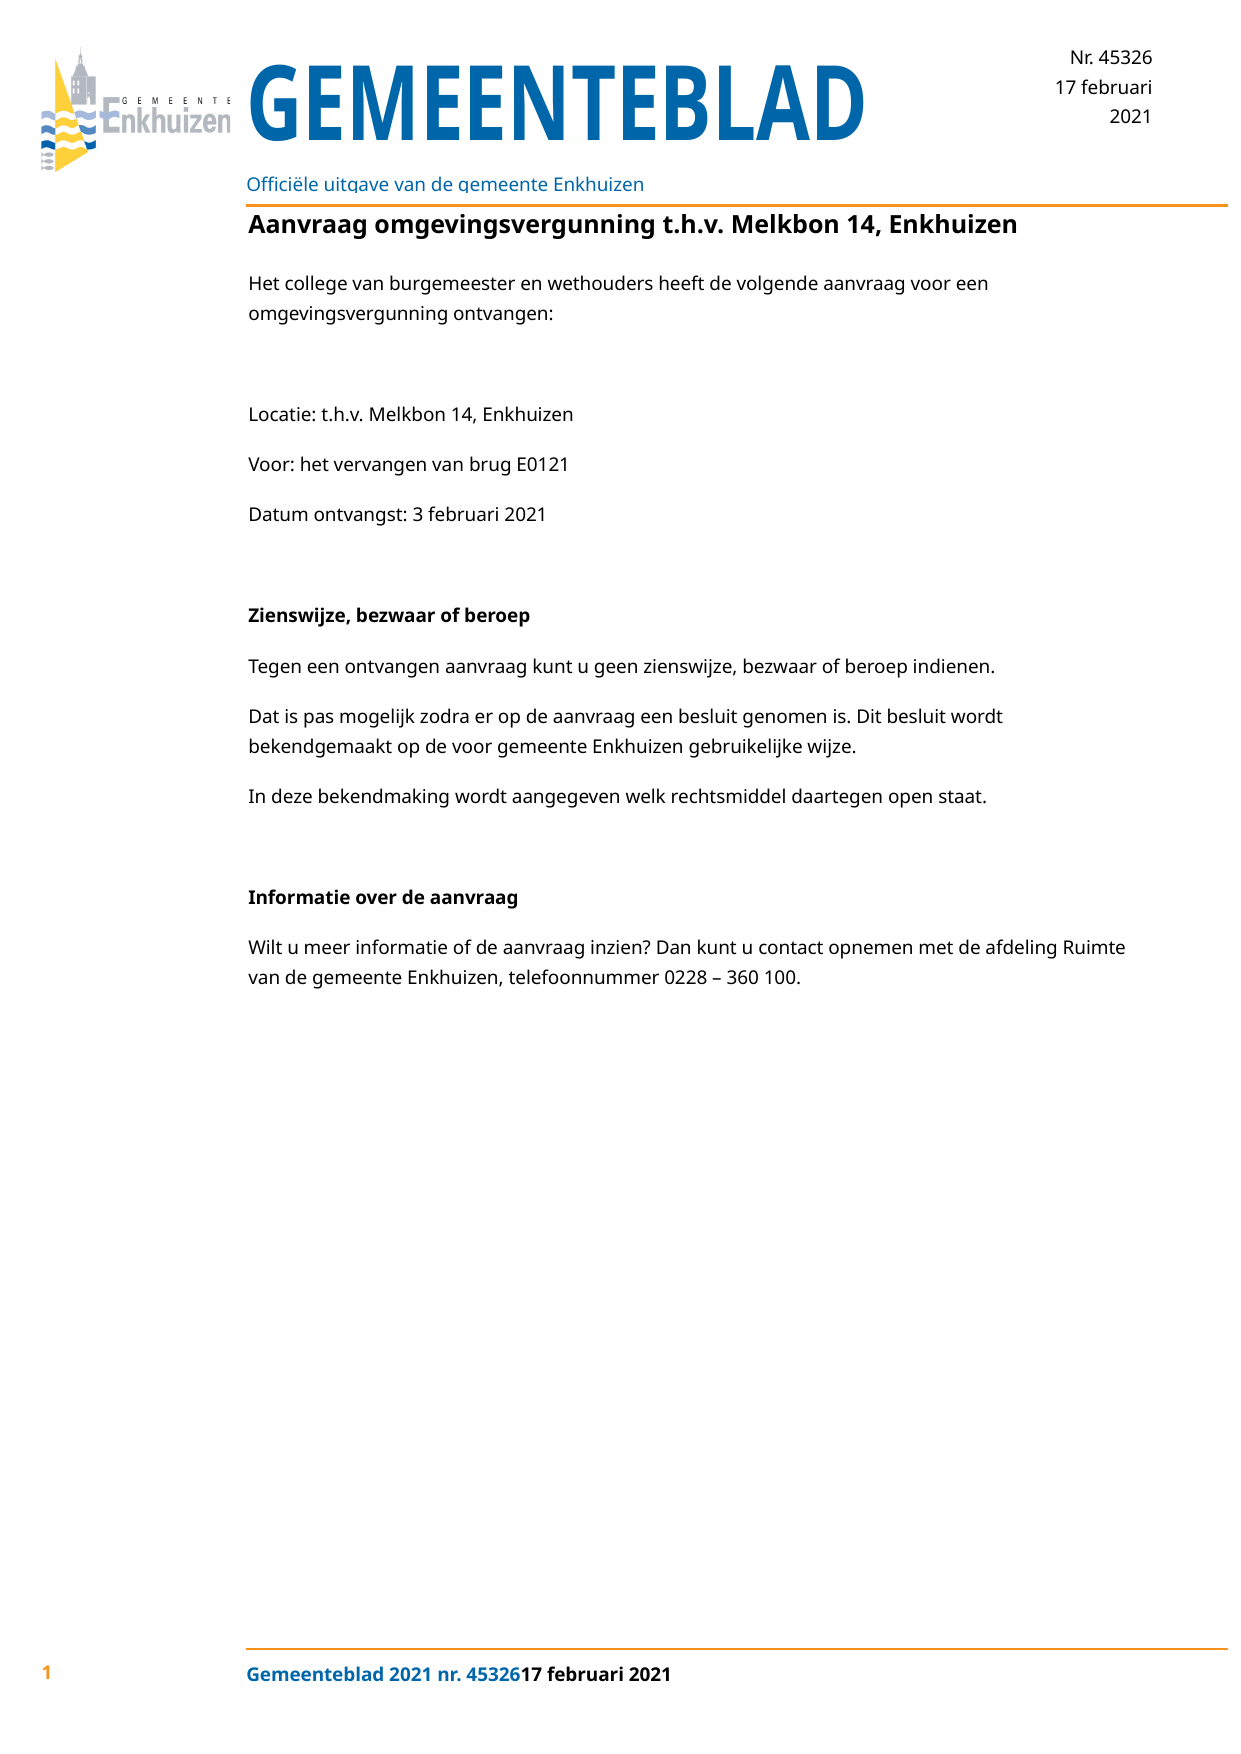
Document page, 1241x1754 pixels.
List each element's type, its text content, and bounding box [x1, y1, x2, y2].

picture [41, 47, 231, 172]
text Locatie: t.h.v. Melkbon 14, Enkhuizen [248, 401, 1152, 426]
text Informatie over de aanvraag [248, 884, 1152, 910]
text Het college van burgemeester en wethouders heeft de volgende aanvraag voor een omgevingsvergunning ontvangen: [248, 270, 1152, 326]
text In deze bekendmaking wordt aangegeven welk rechtsmiddel daartegen open staat. [248, 783, 1152, 809]
text Voor: het vervangen van brug E0121 [248, 451, 1152, 477]
text Zienswijze, bezwaar of beroep [248, 602, 1152, 628]
text Datum ontvangst: 3 februari 2021 [248, 502, 1152, 527]
text Aanvraag omgevingsvergunning t.h.v. Melkbon 14, Enkhuizen [248, 207, 1152, 241]
text Tegen een ontvangen aanvraag kunt u geen zienswijze, bezwaar of beroep indienen. [248, 653, 1152, 678]
text Wilt u meer informatie of de aanvraag inzien? Dan kunt u contact opnemen met de afdeling Ruimte van de gemeente Enkhuizen, telefoonnummer 0228 – 360 100. [248, 934, 1152, 990]
text Dat is pas mogelijk zodra er op de aanvraag een besluit genomen is. Dit besluit wordt bekendgemaakt op de voor gemeente Enkhuizen gebruikelijke wijze. [248, 703, 1152, 758]
